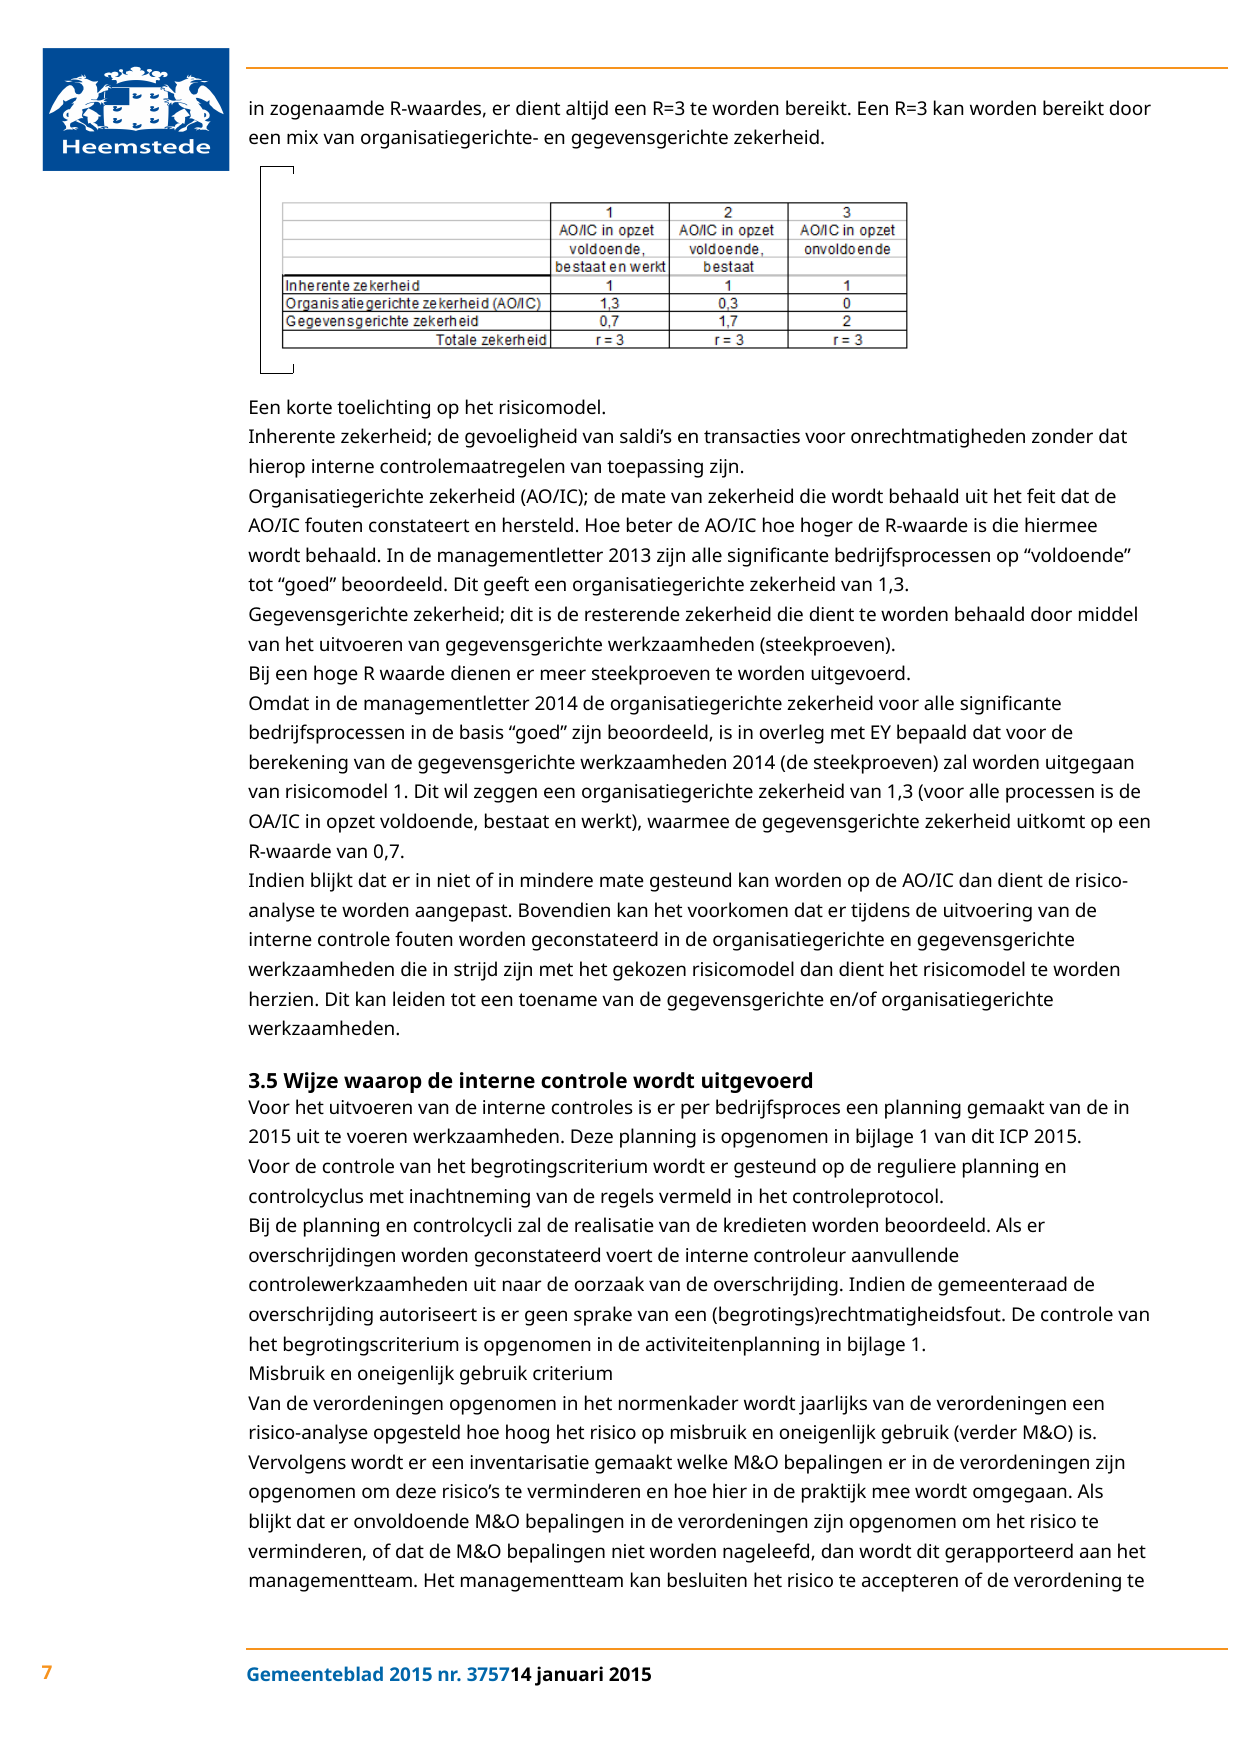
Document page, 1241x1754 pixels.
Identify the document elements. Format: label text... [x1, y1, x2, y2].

picture [268, 174, 978, 364]
text in zogenaamde R-waardes, er dient altijd een R=3 te worden bereikt. Een R=3 kan worden bereikt door een mix van organisatiegerichte- en gegevensgerichte zekerheid. [248, 95, 1152, 150]
text Organisatiegerichte zekerheid (AO/IC); de mate van zekerheid die wordt behaald uit het feit dat de AO/IC fouten constateert en hersteld. Hoe beter de AO/IC hoe hoger de R-waarde is die hiermee wordt behaald. In de managementletter 2013 zijn alle significante bedrijfsprocessen op “voldoende” tot “goed” beoordeeld. Dit geeft een organisatiegerichte zekerheid van 1,3. [248, 483, 1152, 597]
text Omdat in de managementletter 2014 de organisatiegerichte zekerheid voor alle significante bedrijfsprocessen in de basis “goed” zijn beoordeeld, is in overleg met EY bepaald dat voor de berekening van de gegevensgerichte werkzaamheden 2014 (de steekproeven) zal worden uitgegaan van risicomodel 1. Dit wil zeggen een organisatiegerichte zekerheid van 1,3 (voor alle processen is de OA/IC in opzet voldoende, bestaat en werkt), waarmee de gegevensgerichte zekerheid uitkomt op een R-waarde van 0,7. [248, 690, 1152, 863]
text Van de verordeningen opgenomen in het normenkader wordt jaarlijks van de verordeningen een risico-analyse opgesteld hoe hoog het risico op misbruik en oneigenlijk gebruik (verder M&O) is. Vervolgens wordt er een inventarisatie gemaakt welke M&O bepalingen er in de verordeningen zijn opgenomen om deze risico’s te verminderen en hoe hier in de praktijk mee wordt omgegaan. Als blijkt dat er onvoldoende M&O bepalingen in de verordeningen zijn opgenomen om het risico te verminderen, of dat de M&O bepalingen niet worden nageleefd, dan wordt dit gerapporteerd aan het managementteam. Het managementteam kan besluiten het risico te accepteren of de verordening te [248, 1390, 1152, 1593]
text 3.5 Wijze waarop de interne controle wordt uitgevoerd [248, 1066, 1152, 1094]
text Gegevensgerichte zekerheid; dit is de resterende zekerheid die dient te worden behaald door middel van het uitvoeren van gegevensgerichte werkzaamheden (steekproeven). [248, 601, 1152, 656]
text Inherente zekerheid; de gevoeligheid van saldi’s en transacties voor onrechtmatigheden zonder dat hierop interne controlemaatregelen van toepassing zijn. [248, 424, 1152, 479]
text Voor de controle van het begrotingscriterium wordt er gesteund op de reguliere planning en controlcyclus met inachtneming van de regels vermeld in het controleprotocol. [248, 1153, 1152, 1209]
text Bij de planning en controlcycli zal de realisatie van de kredieten worden beoordeeld. Als er overschrijdingen worden geconstateerd voert de interne controleur aanvullende controlewerkzaamheden uit naar de oorzaak van de overschrijding. Indien de gemeenteraad de overschrijding autoriseert is er geen sprake van een (begrotings)rechtmatigheidsfout. De controle van het begrotingscriterium is opgenomen in de activiteitenplanning in bijlage 1. [248, 1212, 1152, 1357]
text Bij een hoge R waarde dienen er meer steekproeven te worden uitgevoerd. [248, 660, 1152, 686]
text Een korte toelichting op het risicomodel. [248, 394, 1152, 420]
text Misbruik en oneigenlijk gebruik criterium [248, 1360, 1152, 1386]
text Voor het uitvoeren van de interne controles is er per bedrijfsproces een planning gemaakt van de in 2015 uit te voeren werkzaamheden. Deze planning is opgenomen in bijlage 1 van dit ICP 2015. [248, 1094, 1152, 1149]
picture [41, 47, 231, 172]
text Indien blijkt dat er in niet of in mindere mate gesteund kan worden op de AO/IC dan dient de risico-analyse te worden aangepast. Bovendien kan het voorkomen dat er tijdens de uitvoering van de interne controle fouten worden geconstateerd in de organisatiegerichte en gegevensgerichte werkzaamheden die in strijd zijn met het gekozen risicomodel dan dient het risicomodel te worden herzien. Dit kan leiden tot een toename van de gegevensgerichte en/of organisatiegerichte werkzaamheden. [248, 867, 1152, 1041]
